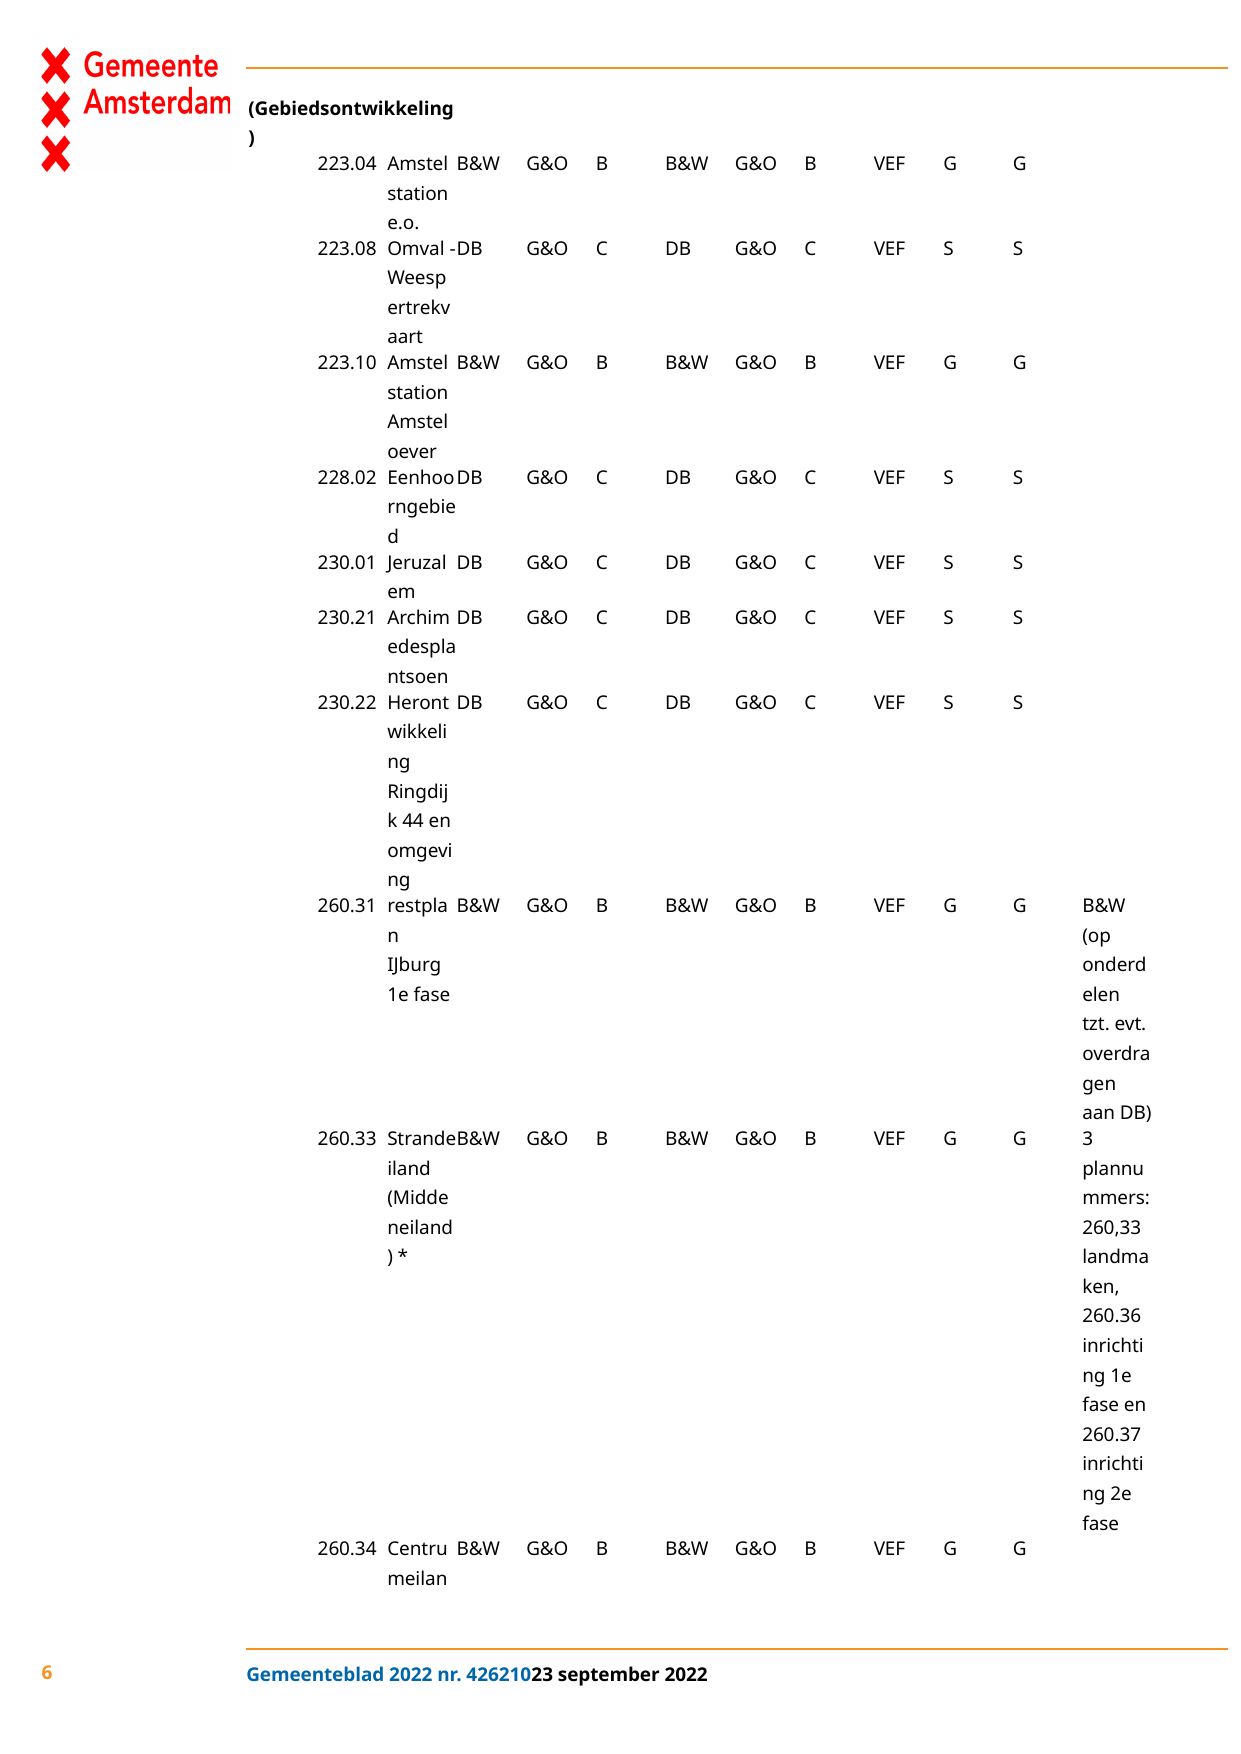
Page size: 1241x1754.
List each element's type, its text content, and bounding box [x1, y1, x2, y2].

table_cell DB [456, 604, 526, 689]
table_cell G&O [735, 150, 804, 235]
table_cell B [804, 1535, 873, 1591]
table_cell S [1013, 604, 1082, 689]
table_cell C [804, 549, 873, 604]
table_cell [1082, 464, 1152, 549]
table_cell VEF [874, 604, 943, 689]
table_cell G [943, 1125, 1013, 1535]
table_cell DB [665, 549, 734, 604]
table_cell G [943, 350, 1013, 464]
table_cell G&O [735, 604, 804, 689]
table_cell G&O [735, 464, 804, 549]
table_cell C [804, 235, 873, 349]
table_cell S [1013, 464, 1082, 549]
table_cell VEF [874, 892, 943, 1125]
table_cell [248, 604, 317, 689]
table_cell [248, 350, 317, 464]
table_cell B&W [456, 1125, 526, 1535]
table_cell [1082, 150, 1152, 235]
table_cell VEF [874, 150, 943, 235]
table_cell VEF [874, 1125, 943, 1535]
table_cell G&O [526, 1125, 596, 1535]
table_cell G [943, 892, 1013, 1125]
table_cell S [1013, 689, 1082, 892]
table_cell [248, 235, 317, 349]
table_cell (Gebiedsontwikkeling) [248, 95, 456, 150]
table_cell G [1013, 350, 1082, 464]
table_cell B&W [665, 350, 734, 464]
table_cell G&O [526, 892, 596, 1125]
table_cell G&O [526, 604, 596, 689]
table_cell DB [456, 464, 526, 549]
table_cell C [596, 235, 665, 349]
table_cell G&O [735, 1125, 804, 1535]
table_cell [526, 95, 596, 150]
table_cell G&O [526, 235, 596, 349]
table_cell S [1013, 549, 1082, 604]
table_cell B [596, 892, 665, 1125]
table_cell [248, 1535, 317, 1591]
table_cell B&W [456, 150, 526, 235]
table_cell [248, 549, 317, 604]
table_cell 223.10 [318, 350, 387, 464]
table_cell 260.31 [318, 892, 387, 1125]
table_cell [456, 95, 526, 150]
table_cell DB [665, 689, 734, 892]
table_cell G [943, 150, 1013, 235]
table_cell B [596, 350, 665, 464]
table_cell Amstelstation Amsteloever [387, 350, 456, 464]
table_cell G [1013, 1535, 1082, 1591]
table_cell G&O [526, 689, 596, 892]
table_cell 223.08 [318, 235, 387, 349]
table_cell [735, 95, 804, 150]
table_cell DB [456, 549, 526, 604]
table_cell B&W [665, 892, 734, 1125]
table_cell G&O [526, 350, 596, 464]
table_cell [1082, 549, 1152, 604]
table_cell G&O [735, 1535, 804, 1591]
table_cell G [943, 1535, 1013, 1591]
table_cell DB [456, 689, 526, 892]
table_cell B&W [665, 150, 734, 235]
table_cell Jeruzalem [387, 549, 456, 604]
table_cell 260.33 [318, 1125, 387, 1535]
table_cell B&W [456, 1535, 526, 1591]
table_cell B [804, 892, 873, 1125]
table_cell DB [665, 235, 734, 349]
table_cell 3 plannummers: 260,33 landmaken, 260.36 inrichting 1e fase en 260.37 inrichting 2e fase [1082, 1125, 1152, 1535]
table_cell [943, 95, 1013, 150]
table_cell 230.22 [318, 689, 387, 892]
table_cell S [943, 604, 1013, 689]
table_cell VEF [874, 689, 943, 892]
table_cell Eenhoorngebied [387, 464, 456, 549]
table_cell G&O [735, 235, 804, 349]
table_cell 230.21 [318, 604, 387, 689]
table_cell B&W (op onderdelen tzt. evt. overdragen aan DB) [1082, 892, 1152, 1125]
table_cell G&O [735, 892, 804, 1125]
table_cell [248, 892, 317, 1125]
table_cell 230.01 [318, 549, 387, 604]
table_cell [248, 1125, 317, 1535]
table_cell C [596, 549, 665, 604]
table_cell G&O [526, 1535, 596, 1591]
table_cell S [943, 235, 1013, 349]
table_cell [248, 150, 317, 235]
table_cell [665, 95, 734, 150]
table_cell G&O [526, 464, 596, 549]
table_cell C [804, 604, 873, 689]
table_cell [1082, 689, 1152, 892]
table_cell [596, 95, 665, 150]
table_cell [248, 689, 317, 892]
table_cell [1082, 1535, 1152, 1591]
table_cell [874, 95, 943, 150]
table_cell B [804, 350, 873, 464]
table_cell [804, 95, 873, 150]
table_cell B [596, 150, 665, 235]
table_cell VEF [874, 1535, 943, 1591]
table_cell B&W [456, 892, 526, 1125]
table_cell DB [665, 464, 734, 549]
table_cell B&W [665, 1535, 734, 1591]
table_cell restplan IJburg 1e fase [387, 892, 456, 1125]
table_cell G&O [735, 350, 804, 464]
table_cell C [596, 464, 665, 549]
table_cell C [596, 689, 665, 892]
table_cell G [1013, 150, 1082, 235]
table_cell Omval - Weespertrekvaart [387, 235, 456, 349]
picture [41, 47, 231, 172]
table_cell Strandeiland (Middeneiland) * [387, 1125, 456, 1535]
table_cell VEF [874, 549, 943, 604]
table_cell DB [456, 235, 526, 349]
table_cell 260.34 [318, 1535, 387, 1591]
table_cell B [596, 1535, 665, 1591]
table_cell Archimedesplantsoen [387, 604, 456, 689]
table_cell 223.04 [318, 150, 387, 235]
table_cell S [943, 464, 1013, 549]
table_cell S [943, 689, 1013, 892]
table_cell G [1013, 892, 1082, 1125]
table_cell [248, 464, 317, 549]
table_cell C [804, 464, 873, 549]
table_cell G&O [526, 150, 596, 235]
table_cell VEF [874, 350, 943, 464]
table_cell C [596, 604, 665, 689]
table_cell G&O [735, 549, 804, 604]
table_cell C [804, 689, 873, 892]
table_cell VEF [874, 464, 943, 549]
table_cell Amstelstation e.o. [387, 150, 456, 235]
table_cell B&W [665, 1125, 734, 1535]
table_cell [1082, 350, 1152, 464]
table_cell G&O [735, 689, 804, 892]
table_cell [1082, 235, 1152, 349]
table_cell G [1013, 1125, 1082, 1535]
table_cell S [943, 549, 1013, 604]
table_cell B [804, 150, 873, 235]
table_cell [1082, 95, 1152, 150]
table_cell G&O [526, 549, 596, 604]
table_cell DB [665, 604, 734, 689]
table_cell B [804, 1125, 873, 1535]
table_cell S [1013, 235, 1082, 349]
table_cell 228.02 [318, 464, 387, 549]
table_cell B&W [456, 350, 526, 464]
table_cell Herontwikkeling Ringdijk 44 en omgeving [387, 689, 456, 892]
table_cell [1013, 95, 1082, 150]
table_cell [1082, 604, 1152, 689]
table_cell B [596, 1125, 665, 1535]
table_cell VEF [874, 235, 943, 349]
table_cell Centrumeilan [387, 1535, 456, 1591]
